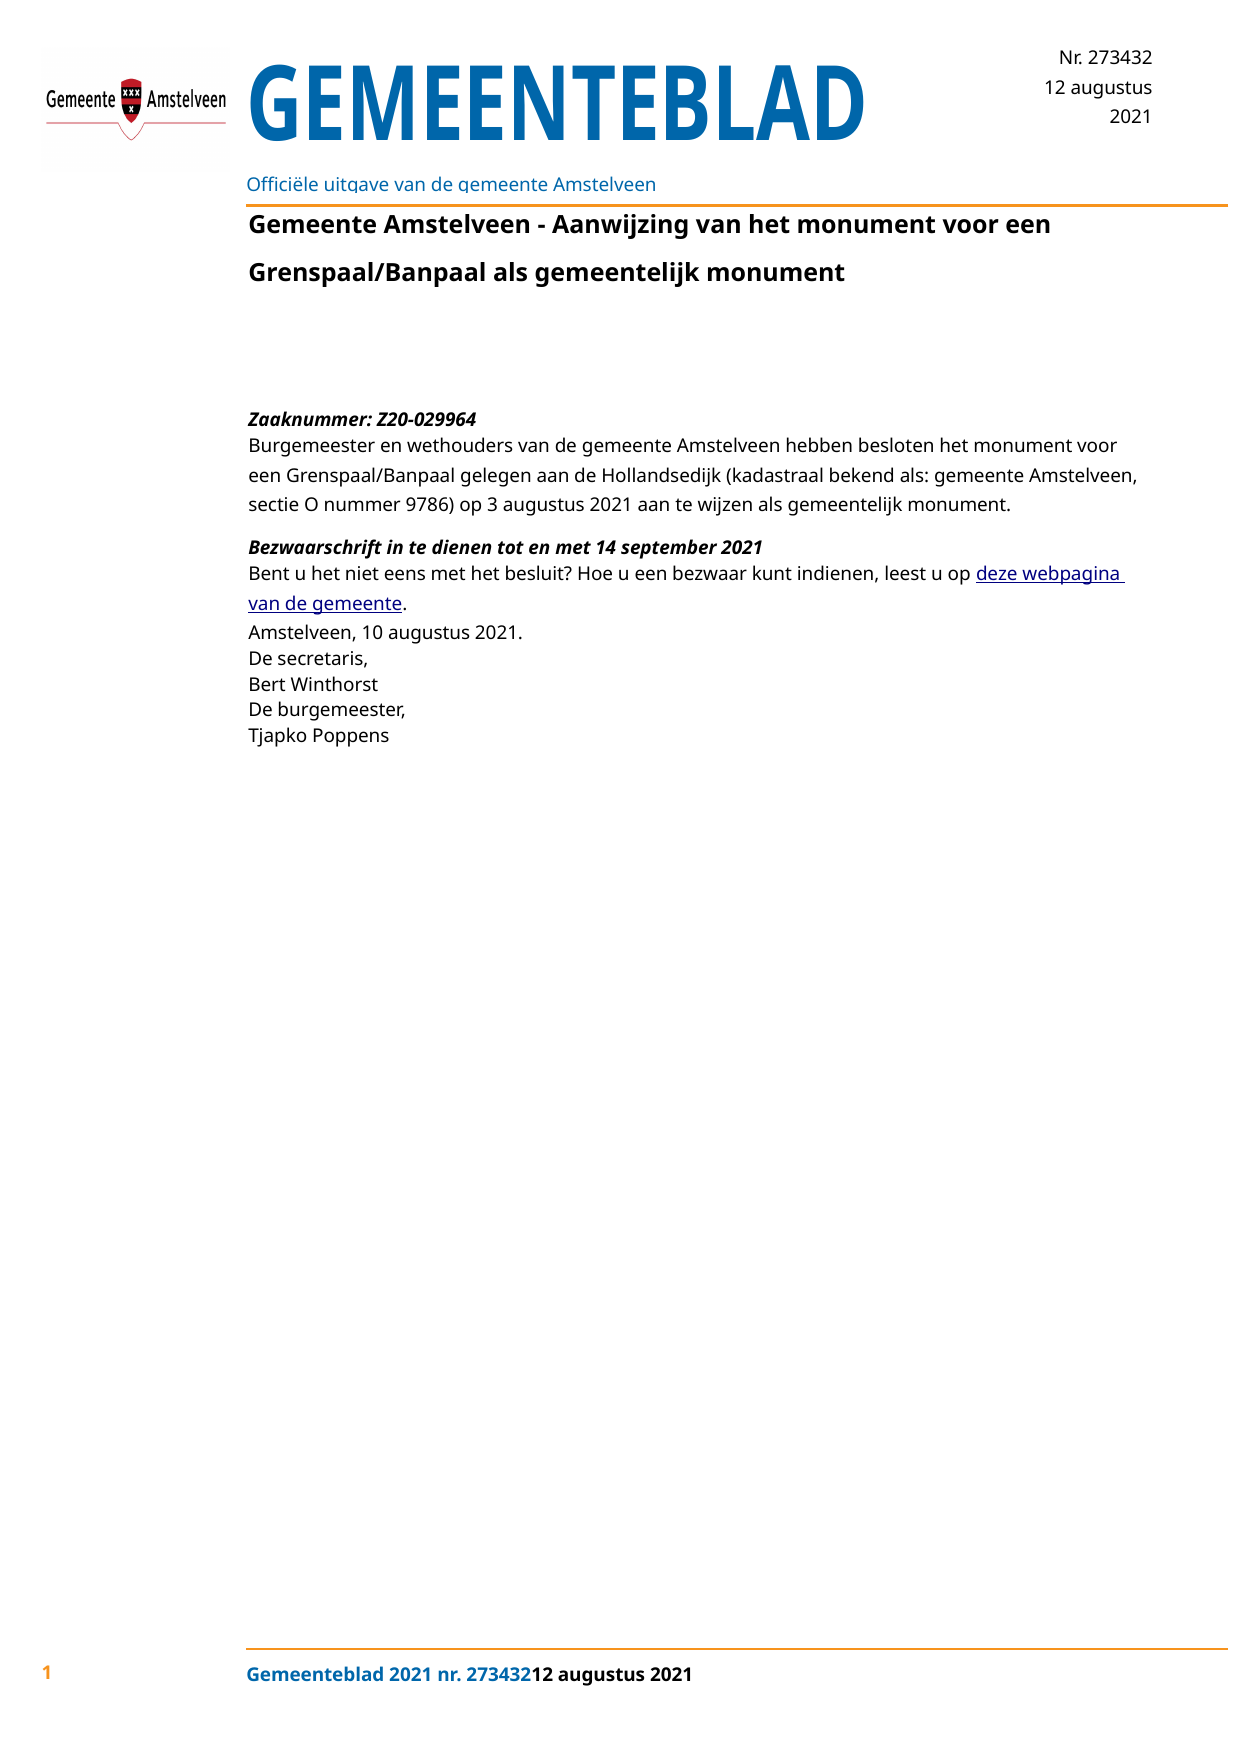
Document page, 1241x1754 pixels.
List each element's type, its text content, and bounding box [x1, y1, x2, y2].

text Tjapko Poppens [248, 722, 1152, 748]
text Bert Winthorst [248, 671, 1152, 697]
text Burgemeester en wethouders van de gemeente Amstelveen hebben besloten het monument voor een Grenspaal/Banpaal gelegen aan de Hollandsedijk (kadastraal bekend als: gemeente Amstelveen, sectie O nummer 9786) op 3 augustus 2021 aan te wijzen als gemeentelijk monument. [248, 432, 1152, 517]
text Gemeente Amstelveen - Aanwijzing van het monument voor een Grenspaal/Banpaal als gemeentelijk monument [248, 207, 1152, 288]
text Bezwaarschrift in te dienen tot en met 14 september 2021 [248, 534, 1152, 560]
text Zaaknummer: Z20-029964 [248, 406, 1152, 432]
text De burgemeester, [248, 697, 1152, 722]
picture [41, 47, 231, 172]
text Bent u het niet eens met het besluit? Hoe u een bezwaar kunt indienen, leest u op deze webpagina van de gemeente. [248, 560, 1152, 616]
text Amstelveen, 10 augustus 2021. [248, 619, 1152, 645]
text De secretaris, [248, 645, 1152, 671]
